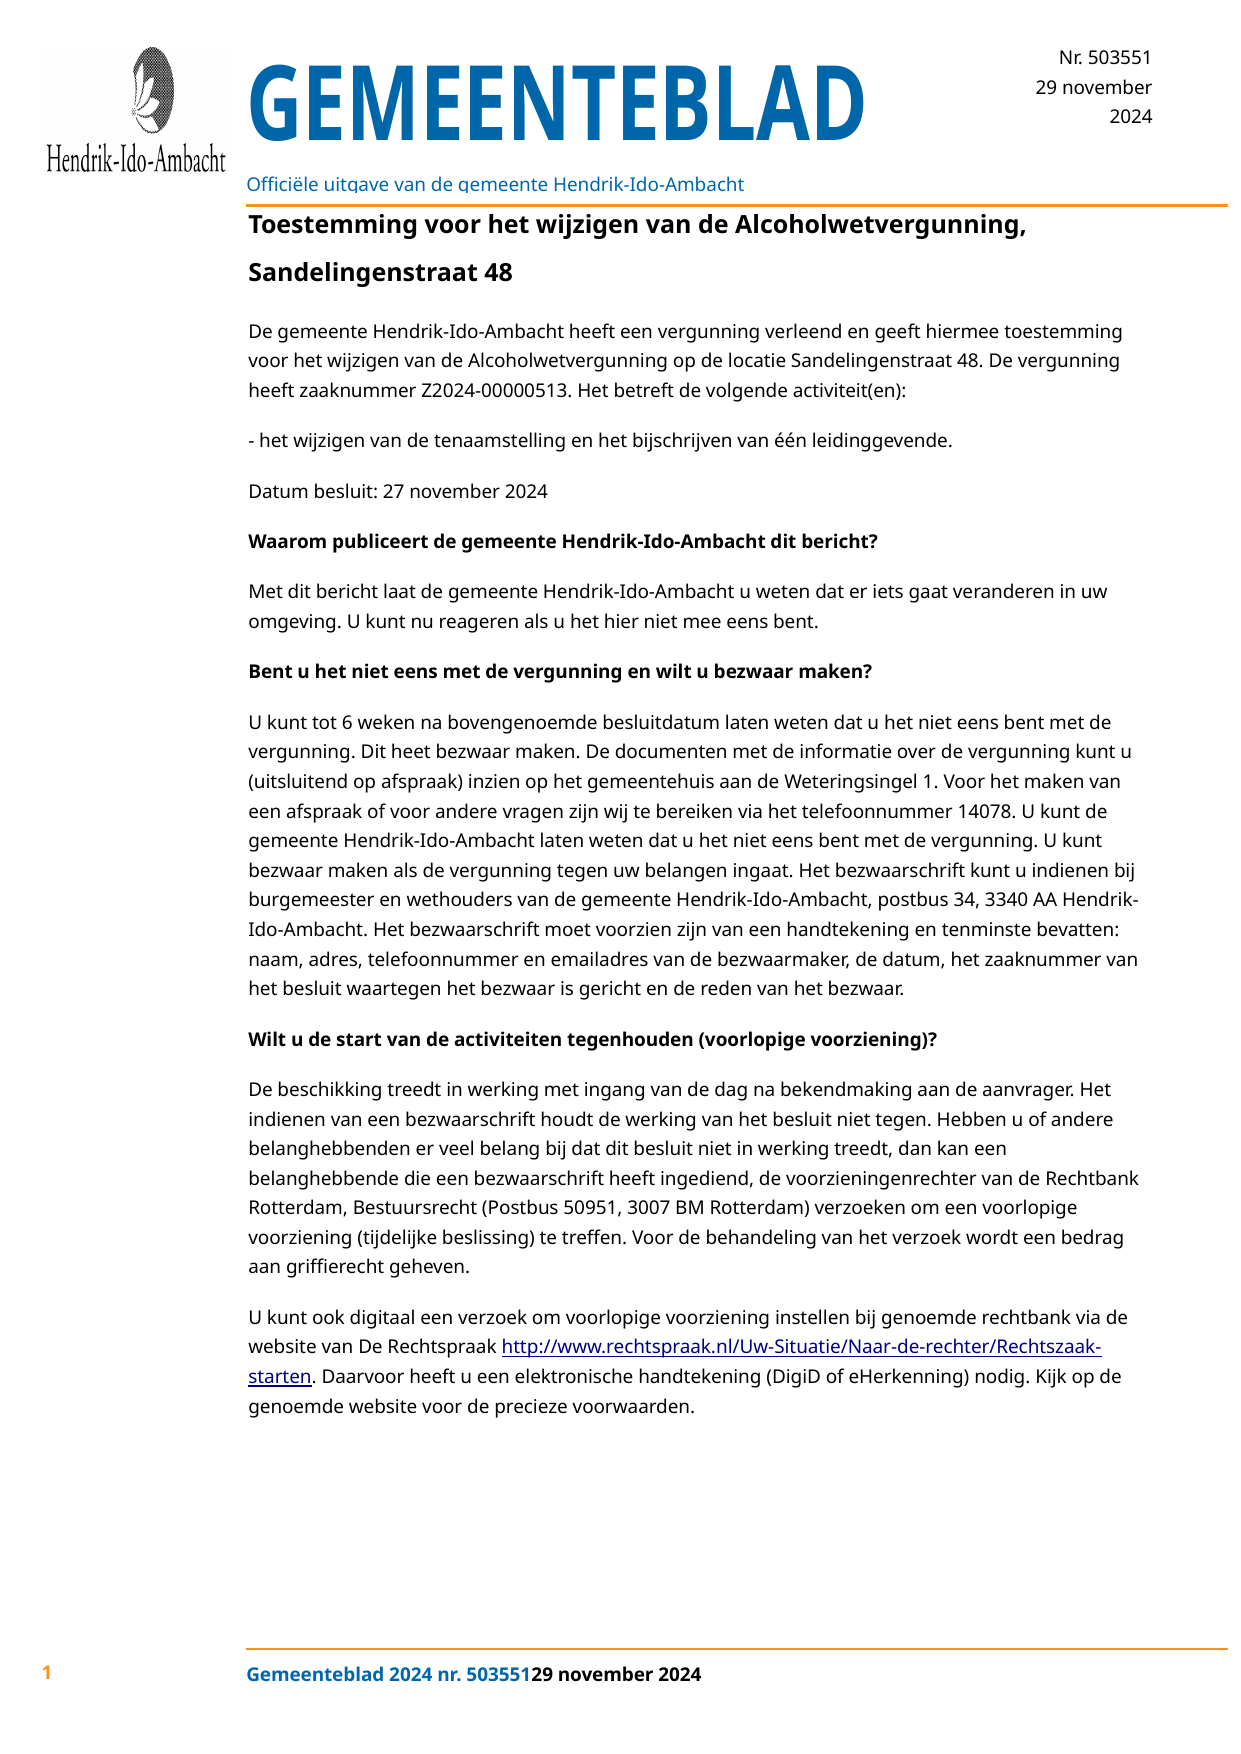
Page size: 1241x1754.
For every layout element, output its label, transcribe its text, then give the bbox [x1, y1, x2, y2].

picture [41, 47, 231, 172]
text Datum besluit: 27 november 2024 [248, 478, 1152, 504]
text Waarom publiceert de gemeente Hendrik-Ido-Ambacht dit bericht? [248, 528, 1152, 554]
text De beschikking treedt in werking met ingang van de dag na bekendmaking aan de aanvrager. Het indienen van een bezwaarschrift houdt de werking van het besluit niet tegen. Hebben u of andere belanghebbenden er veel belang bij dat dit besluit niet in werking treedt, dan kan een belanghebbende die een bezwaarschrift heeft ingediend, de voorzieningenrechter van de Rechtbank Rotterdam, Bestuursrecht (Postbus 50951, 3007 BM Rotterdam) verzoeken om een voorlopige voorziening (tijdelijke beslissing) te treffen. Voor de behandeling van het verzoek wordt een bedrag aan griffierecht geheven. [248, 1076, 1152, 1279]
text U kunt ook digitaal een verzoek om voorlopige voorziening instellen bij genoemde rechtbank via de website van De Rechtspraak http://www.rechtspraak.nl/Uw-Situatie/Naar-de-rechter/Rechtszaak-starten. Daarvoor heeft u een elektronische handtekening (DigiD of eHerkenning) nodig. Kijk op de genoemde website voor de precieze voorwaarden. [248, 1304, 1152, 1419]
text Met dit bericht laat de gemeente Hendrik-Ido-Ambacht u weten dat er iets gaat veranderen in uw omgeving. U kunt nu reageren als u het hier niet mee eens bent. [248, 579, 1152, 634]
text De gemeente Hendrik-Ido-Ambacht heeft een vergunning verleend en geeft hiermee toestemming voor het wijzigen van de Alcoholwetvergunning op de locatie Sandelingenstraat 48. De vergunning heeft zaaknummer Z2024-00000513. Het betreft de volgende activiteit(en): [248, 318, 1152, 403]
text Toestemming voor het wijzigen van de Alcoholwetvergunning, Sandelingenstraat 48 [248, 207, 1152, 288]
text - het wijzigen van de tenaamstelling en het bijschrijven van één leidinggevende. [248, 427, 1152, 453]
text Bent u het niet eens met de vergunning en wilt u bezwaar maken? [248, 659, 1152, 684]
text Wilt u de start van de activiteiten tegenhouden (voorlopige voorziening)? [248, 1026, 1152, 1052]
text U kunt tot 6 weken na bovengenoemde besluitdatum laten weten dat u het niet eens bent met de vergunning. Dit heet bezwaar maken. De documenten met de informatie over de vergunning kunt u (uitsluitend op afspraak) inzien op het gemeentehuis aan de Weteringsingel 1. Voor het maken van een afspraak of voor andere vragen zijn wij te bereiken via het telefoonnummer 14078. U kunt de gemeente Hendrik-Ido-Ambacht laten weten dat u het niet eens bent met de vergunning. U kunt bezwaar maken als de vergunning tegen uw belangen ingaat. Het bezwaarschrift kunt u indienen bij burgemeester en wethouders van de gemeente Hendrik-Ido-Ambacht, postbus 34, 3340 AA Hendrik-Ido-Ambacht. Het bezwaarschrift moet voorzien zijn van een handtekening en tenminste bevatten: naam, adres, telefoonnummer en emailadres van de bezwaarmaker, de datum, het zaaknummer van het besluit waartegen het bezwaar is gericht en de reden van het bezwaar. [248, 709, 1152, 1001]
